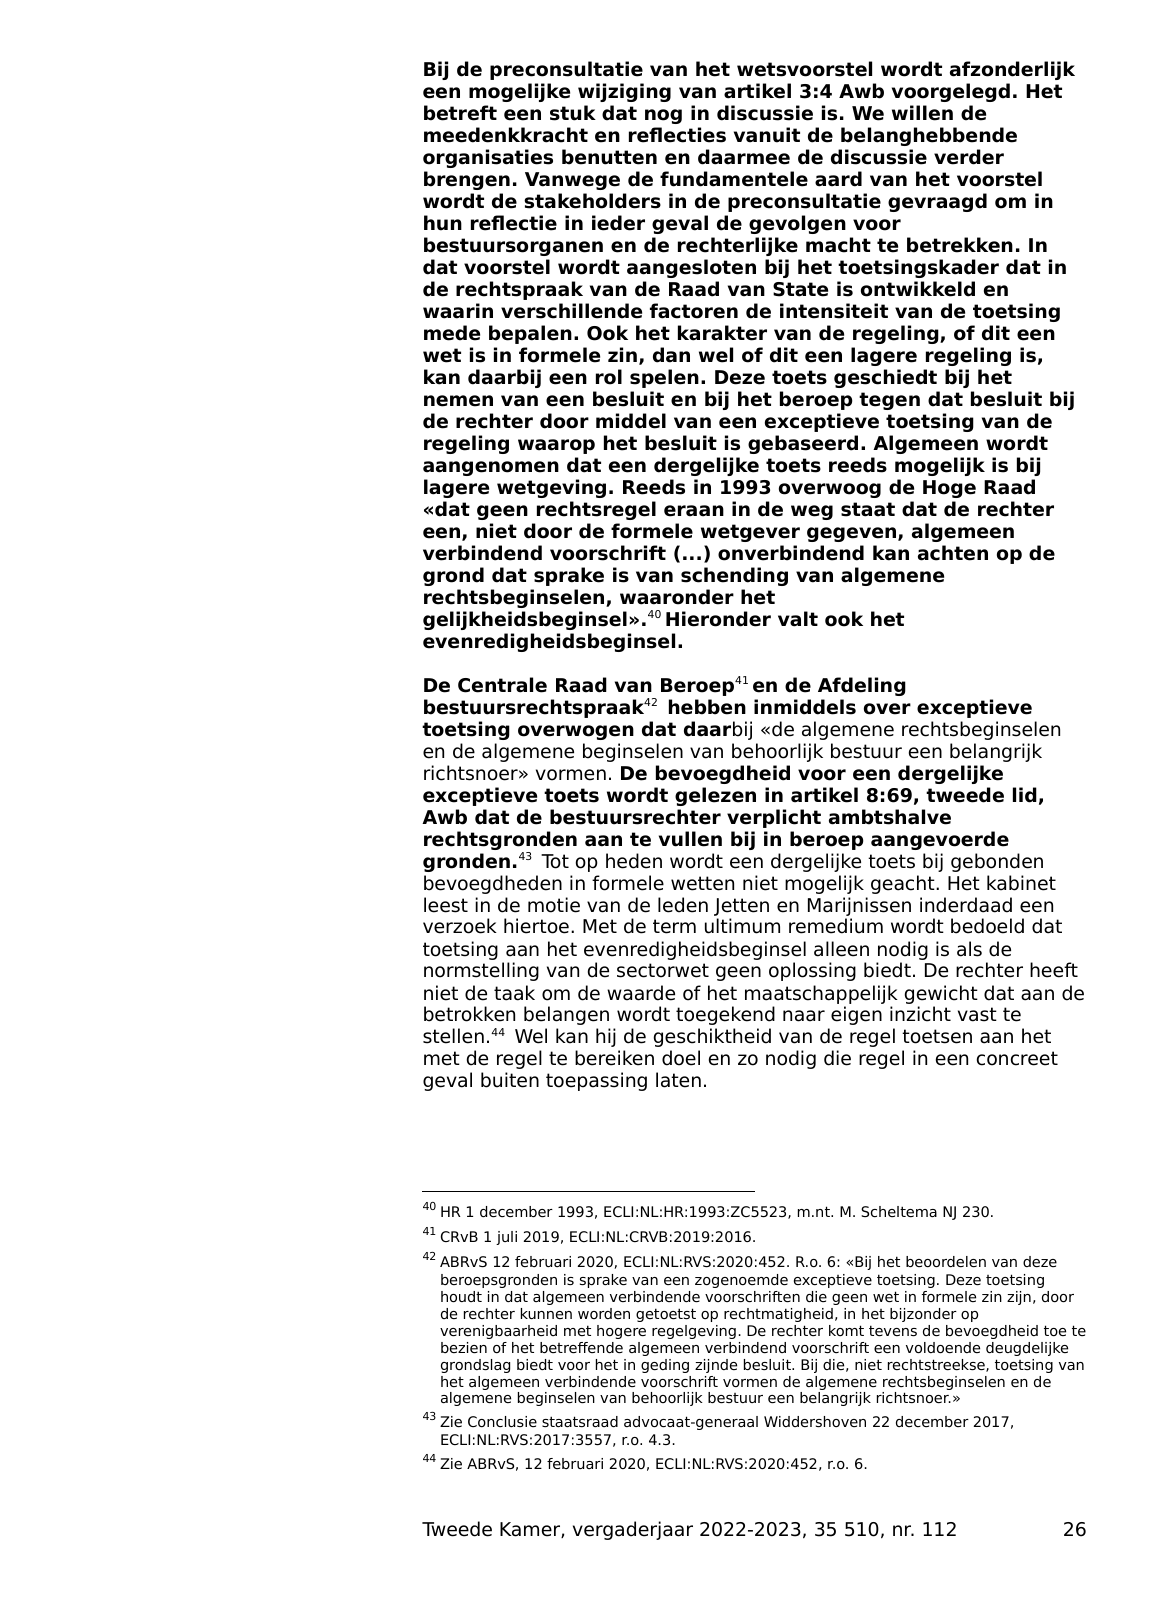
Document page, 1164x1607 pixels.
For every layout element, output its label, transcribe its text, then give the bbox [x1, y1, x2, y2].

text ABRvS 12 februari 2020, ECLI:NL:RVS:2020:452. R.o. 6: «Bij het beoordelen van deze beroepsgronden is sprake van een zogenoemde exceptieve toetsing. Deze toetsing houdt in dat algemeen verbindende voorschriften die geen wet in formele zin zijn, door de rechter kunnen worden getoetst op rechtmatigheid, in het bijzonder op verenigbaarheid met hogere regelgeving. De rechter komt tevens de bevoegdheid toe te bezien of het betreffende algemeen verbindend voorschrift een voldoende deugdelijke grondslag biedt voor het in geding zijnde besluit. Bij die, niet rechtstreekse, toetsing van het algemeen verbindende voorschrift vormen de algemene rechtsbeginselen en de algemene beginselen van behoorlijk bestuur een belangrijk richtsnoer.» [422, 1250, 1087, 1407]
text HR 1 december 1993, ECLI:NL:HR:1993:ZC5523, m.nt. M. Scheltema NJ 230. [422, 1200, 1087, 1222]
text Zie Conclusie staatsraad advocaat-generaal Widdershoven 22 december 2017, ECLI:NL:RVS:2017:3557, r.o. 4.3. [422, 1410, 1087, 1449]
text Zie ABRvS, 12 februari 2020, ECLI:NL:RVS:2020:452, r.o. 6. [422, 1452, 1087, 1474]
text Bij de preconsultatie van het wetsvoorstel wordt afzonderlijk een mogelijke wijziging van artikel 3:4 Awb voorgelegd. Het betreft een stuk dat nog in discussie is. We willen de meedenkkracht en reflecties vanuit de belanghebbende organisaties benutten en daarmee de discussie verder brengen. Vanwege de fundamentele aard van het voorstel wordt de stakeholders in de preconsultatie gevraagd om in hun reflectie in ieder geval de gevolgen voor bestuursorganen en de rechterlijke macht te betrekken. In dat voorstel wordt aangesloten bij het toetsingskader dat in de rechtspraak van de Raad van State is ontwikkeld en waarin verschillende factoren de intensiteit van de toetsing mede bepalen. Ook het karakter van de regeling, of dit een wet is in formele zin, dan wel of dit een lagere regeling is, kan daarbij een rol spelen. Deze toets geschiedt bij het nemen van een besluit en bij het beroep tegen dat besluit bij de rechter door middel van een exceptieve toetsing van de regeling waarop het besluit is gebaseerd. Algemeen wordt aangenomen dat een dergelijke toets reeds mogelijk is bij lagere wetgeving. Reeds in 1993 overwoog de Hoge Raad «dat geen rechtsregel eraan in de weg staat dat de rechter een, niet door de formele wetgever gegeven, algemeen verbindend voorschrift (...) onverbindend kan achten op de grond dat sprake is van schending van algemene rechtsbeginselen, waaronder het gelijkheidsbeginsel».Hieronder valt ook het evenredigheidsbeginsel. [422, 59, 1087, 652]
text De Centrale Raad van Beroepen de Afdeling bestuursrechtspraak hebben inmiddels over exceptieve toetsing overwogen dat daarbij «de algemene rechtsbeginselen en de algemene beginselen van behoorlijk bestuur een belangrijk richtsnoer» vormen. De bevoegdheid voor een dergelijke exceptieve toets wordt gelezen in artikel 8:69, tweede lid, Awb dat de bestuursrechter verplicht ambtshalve rechtsgronden aan te vullen bij in beroep aangevoerde gronden. Tot op heden wordt een dergelijke toets bij gebonden bevoegdheden in formele wetten niet mogelijk geacht. Het kabinet leest in de motie van de leden Jetten en Marijnissen inderdaad een verzoek hiertoe. Met de term ultimum remedium wordt bedoeld dat toetsing aan het evenredigheidsbeginsel alleen nodig is als de normstelling van de sectorwet geen oplossing biedt. De rechter heeft niet de taak om de waarde of het maatschappelijk gewicht dat aan de betrokken belangen wordt toegekend naar eigen inzicht vast te stellen. Wel kan hij de geschiktheid van de regel toetsen aan het met de regel te bereiken doel en zo nodig die regel in een concreet geval buiten toepassing laten. [422, 675, 1087, 1092]
text CRvB 1 juli 2019, ECLI:NL:CRVB:2019:2016. [422, 1225, 1087, 1247]
